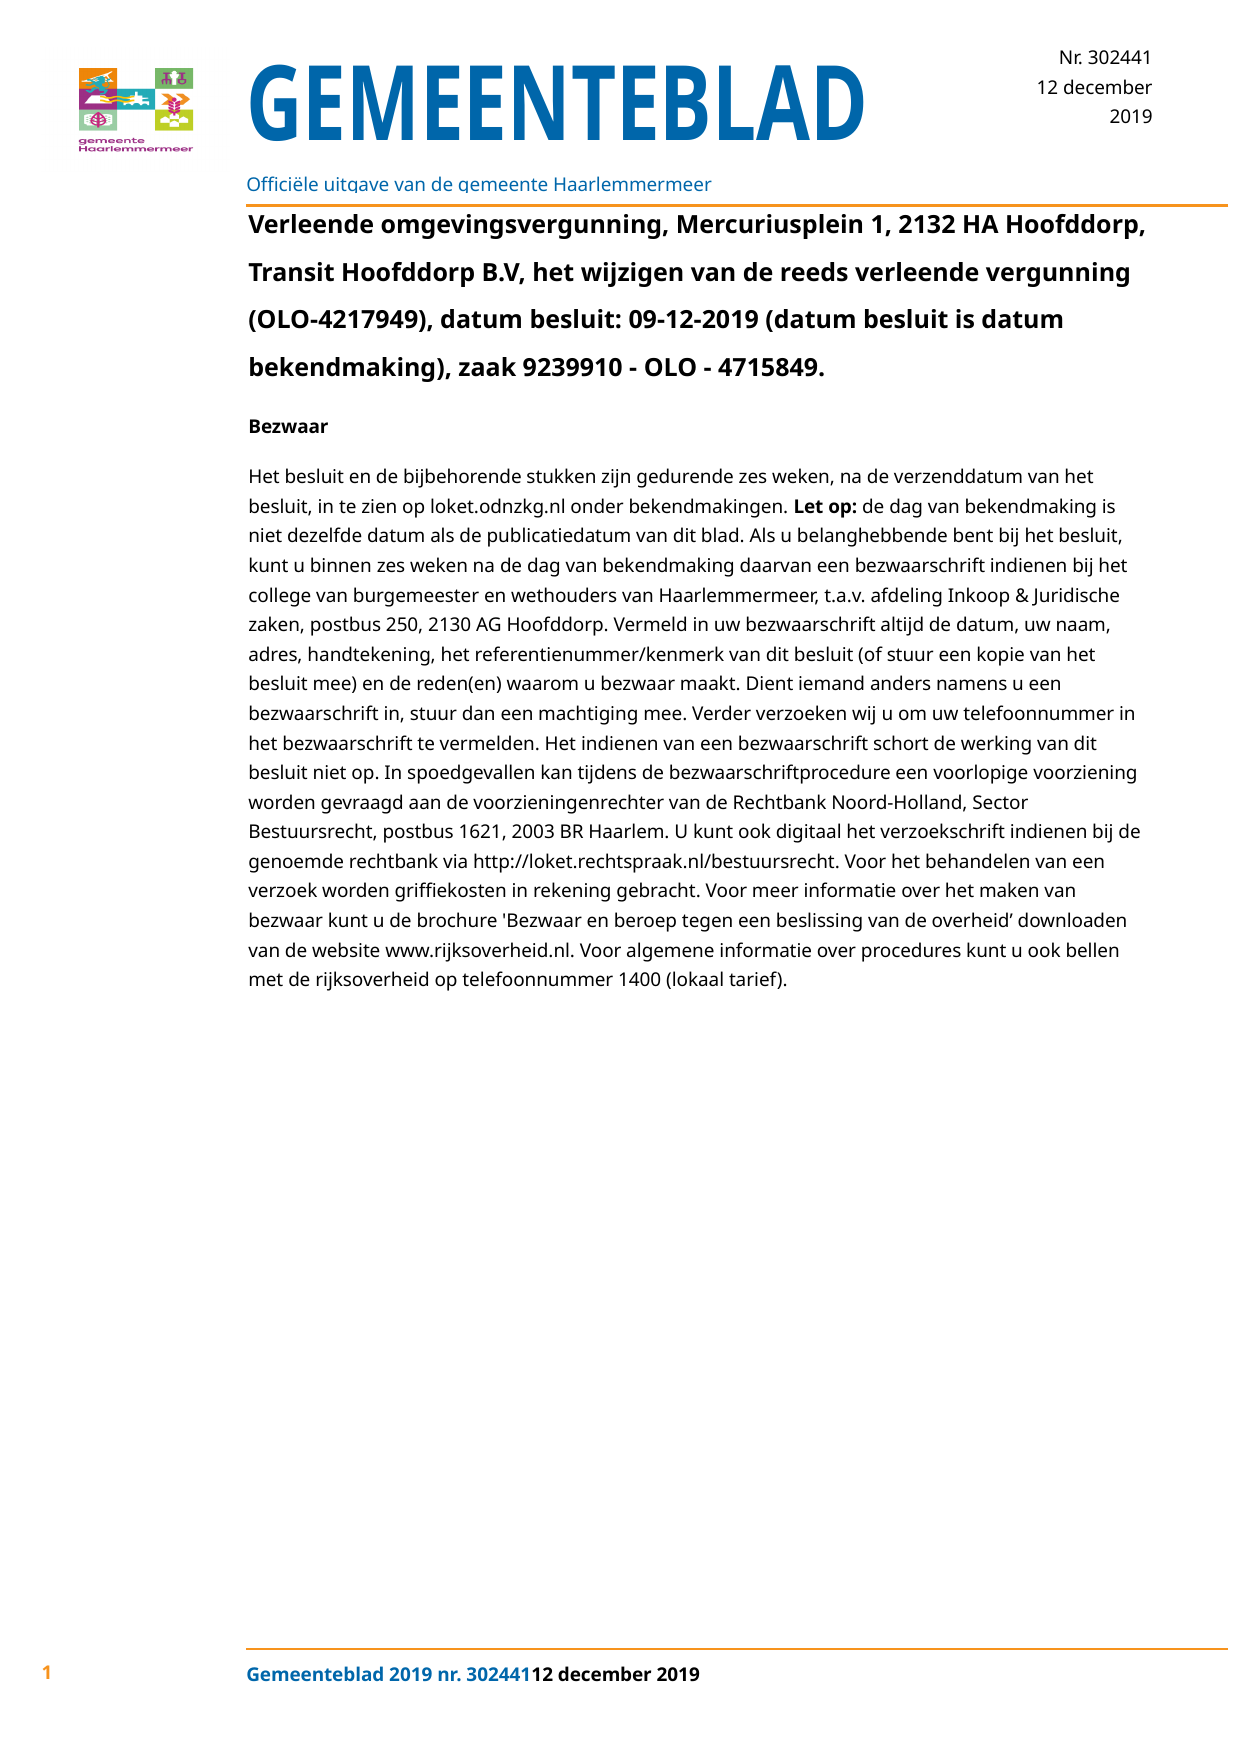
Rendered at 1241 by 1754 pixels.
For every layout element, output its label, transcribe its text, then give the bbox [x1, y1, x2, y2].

text Bezwaar [248, 413, 1152, 439]
picture [41, 47, 231, 172]
text Het besluit en de bijbehorende stukken zijn gedurende zes weken, na de verzenddatum van het besluit, in te zien op loket.odnzkg.nl onder bekendmakingen. Let op: de dag van bekendmaking is niet dezelfde datum als de publicatiedatum van dit blad. Als u belanghebbende bent bij het besluit, kunt u binnen zes weken na de dag van bekendmaking daarvan een bezwaarschrift indienen bij het college van burgemeester en wethouders van Haarlemmermeer, t.a.v. afdeling Inkoop & Juridische zaken, postbus 250, 2130 AG Hoofddorp. Vermeld in uw bezwaarschrift altijd de datum, uw naam, adres, handtekening, het referentienummer/kenmerk van dit besluit (of stuur een kopie van het besluit mee) en de reden(en) waarom u bezwaar maakt. Dient iemand anders namens u een bezwaarschrift in, stuur dan een machtiging mee. Verder verzoeken wij u om uw telefoonnummer in het bezwaarschrift te vermelden. Het indienen van een bezwaarschrift schort de werking van dit besluit niet op. In spoedgevallen kan tijdens de bezwaarschriftprocedure een voorlopige voorziening worden gevraagd aan de voorzieningenrechter van de Rechtbank Noord-Holland, Sector Bestuursrecht, postbus 1621, 2003 BR Haarlem. U kunt ook digitaal het verzoekschrift indienen bij de genoemde rechtbank via http://loket.rechtspraak.nl/bestuursrecht. Voor het behandelen van een verzoek worden griffiekosten in rekening gebracht. Voor meer informatie over het maken van bezwaar kunt u de brochure 'Bezwaar en beroep tegen een beslissing van de overheid’ downloaden van de website www.rijksoverheid.nl. Voor algemene informatie over procedures kunt u ook bellen met de rijksoverheid op telefoonnummer 1400 (lokaal tarief). [248, 463, 1152, 992]
text Verleende omgevingsvergunning, Mercuriusplein 1, 2132 HA Hoofddorp, Transit Hoofddorp B.V, het wijzigen van de reeds verleende vergunning (OLO-4217949), datum besluit: 09-12-2019 (datum besluit is datum bekendmaking), zaak 9239910 - OLO - 4715849. [248, 207, 1152, 384]
